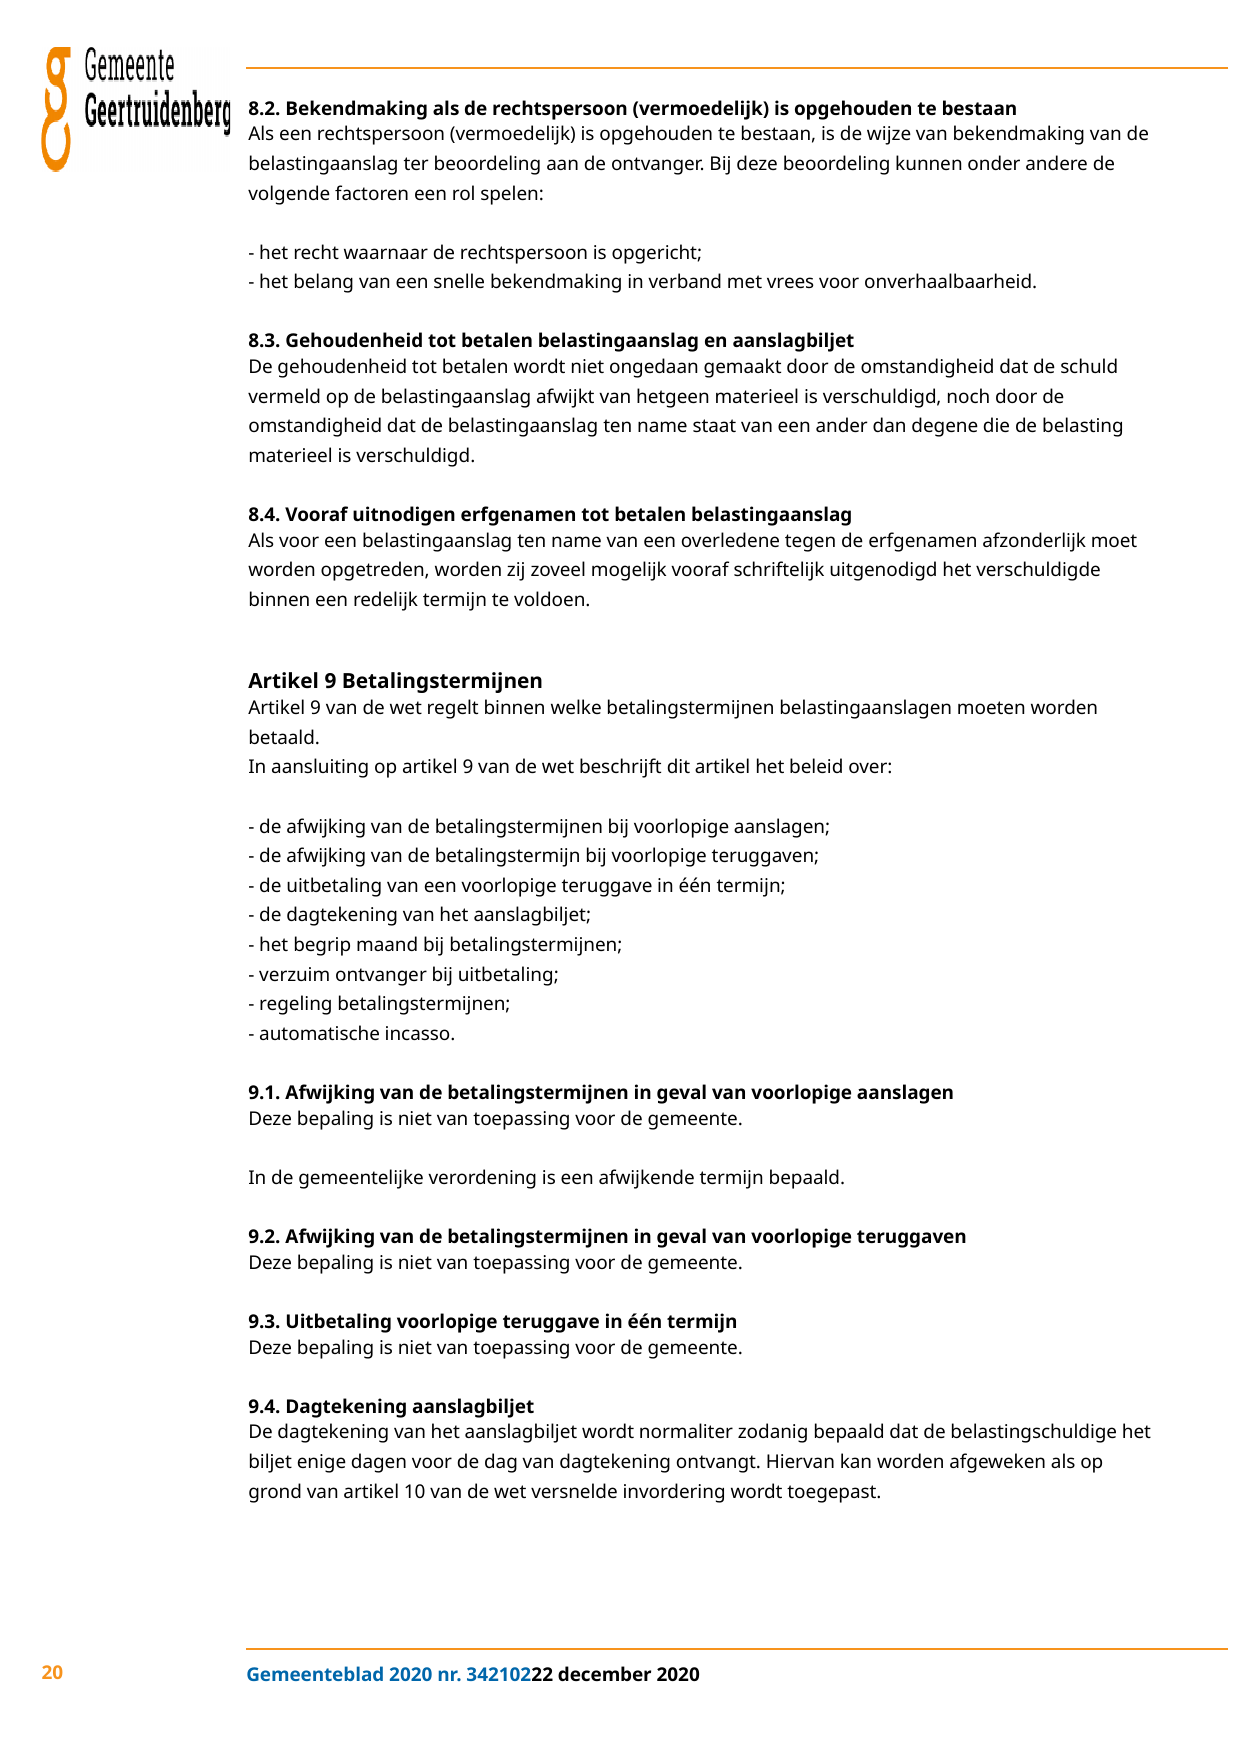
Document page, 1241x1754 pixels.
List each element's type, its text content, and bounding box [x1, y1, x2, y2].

text Deze bepaling is niet van toepassing voor de gemeente. [248, 1105, 1152, 1131]
text - regeling betalingstermijnen; [248, 990, 1152, 1016]
text - het belang van een snelle bekendmaking in verband met vrees voor onverhaalbaarheid. [248, 268, 1152, 294]
text - de dagtekening van het aanslagbiljet; [248, 902, 1152, 927]
text 9.1. Afwijking van de betalingstermijnen in geval van voorlopige aanslagen [248, 1079, 1152, 1105]
text De gehoudenheid tot betalen wordt niet ongedaan gemaakt door de omstandigheid dat de schuld vermeld op de belastingaanslag afwijkt van hetgeen materieel is verschuldigd, noch door de omstandigheid dat de belastingaanslag ten name staat van een ander dan degene die de belasting materieel is verschuldigd. [248, 353, 1152, 468]
text - automatische incasso. [248, 1020, 1152, 1046]
text 9.4. Dagtekening aanslagbiljet [248, 1393, 1152, 1419]
picture [41, 47, 231, 172]
text In aansluiting op artikel 9 van de wet beschrijft dit artikel het beleid over: [248, 754, 1152, 779]
text Als voor een belastingaanslag ten name van een overledene tegen de erfgenamen afzonderlijk moet worden opgetreden, worden zij zoveel mogelijk vooraf schriftelijk uitgenodigd het verschuldigde binnen een redelijk termijn te voldoen. [248, 527, 1152, 612]
text 9.3. Uitbetaling voorlopige teruggave in één termijn [248, 1308, 1152, 1334]
text 8.4. Vooraf uitnodigen erfgenamen tot betalen belastingaanslag [248, 501, 1152, 527]
text - de afwijking van de betalingstermijn bij voorlopige teruggaven; [248, 842, 1152, 868]
text De dagtekening van het aanslagbiljet wordt normaliter zodanig bepaald dat de belastingschuldige het biljet enige dagen voor de dag van dagtekening ontvangt. Hiervan kan worden afgeweken als op grond van artikel 10 van de wet versnelde invordering wordt toegepast. [248, 1419, 1152, 1504]
text 8.3. Gehoudenheid tot betalen belastingaanslag en aanslagbiljet [248, 328, 1152, 353]
text 8.2. Bekendmaking als de rechtspersoon (vermoedelijk) is opgehouden te bestaan [248, 95, 1152, 121]
text - verzuim ontvanger bij uitbetaling; [248, 961, 1152, 987]
text Deze bepaling is niet van toepassing voor de gemeente. [248, 1334, 1152, 1359]
text Artikel 9 van de wet regelt binnen welke betalingstermijnen belastingaanslagen moeten worden betaald. [248, 694, 1152, 750]
text - de afwijking van de betalingstermijnen bij voorlopige aanslagen; [248, 813, 1152, 839]
text - het recht waarnaar de rechtspersoon is opgericht; [248, 239, 1152, 264]
text - de uitbetaling van een voorlopige teruggave in één termijn; [248, 872, 1152, 898]
text Deze bepaling is niet van toepassing voor de gemeente. [248, 1249, 1152, 1275]
text Artikel 9 Betalingstermijnen [248, 666, 1152, 694]
text 9.2. Afwijking van de betalingstermijnen in geval van voorlopige teruggaven [248, 1223, 1152, 1249]
text - het begrip maand bij betalingstermijnen; [248, 931, 1152, 957]
text In de gemeentelijke verordening is een afwijkende termijn bepaald. [248, 1164, 1152, 1190]
text Als een rechtspersoon (vermoedelijk) is opgehouden te bestaan, is de wijze van bekendmaking van de belastingaanslag ter beoordeling aan de ontvanger. Bij deze beoordeling kunnen onder andere de volgende factoren een rol spelen: [248, 121, 1152, 205]
